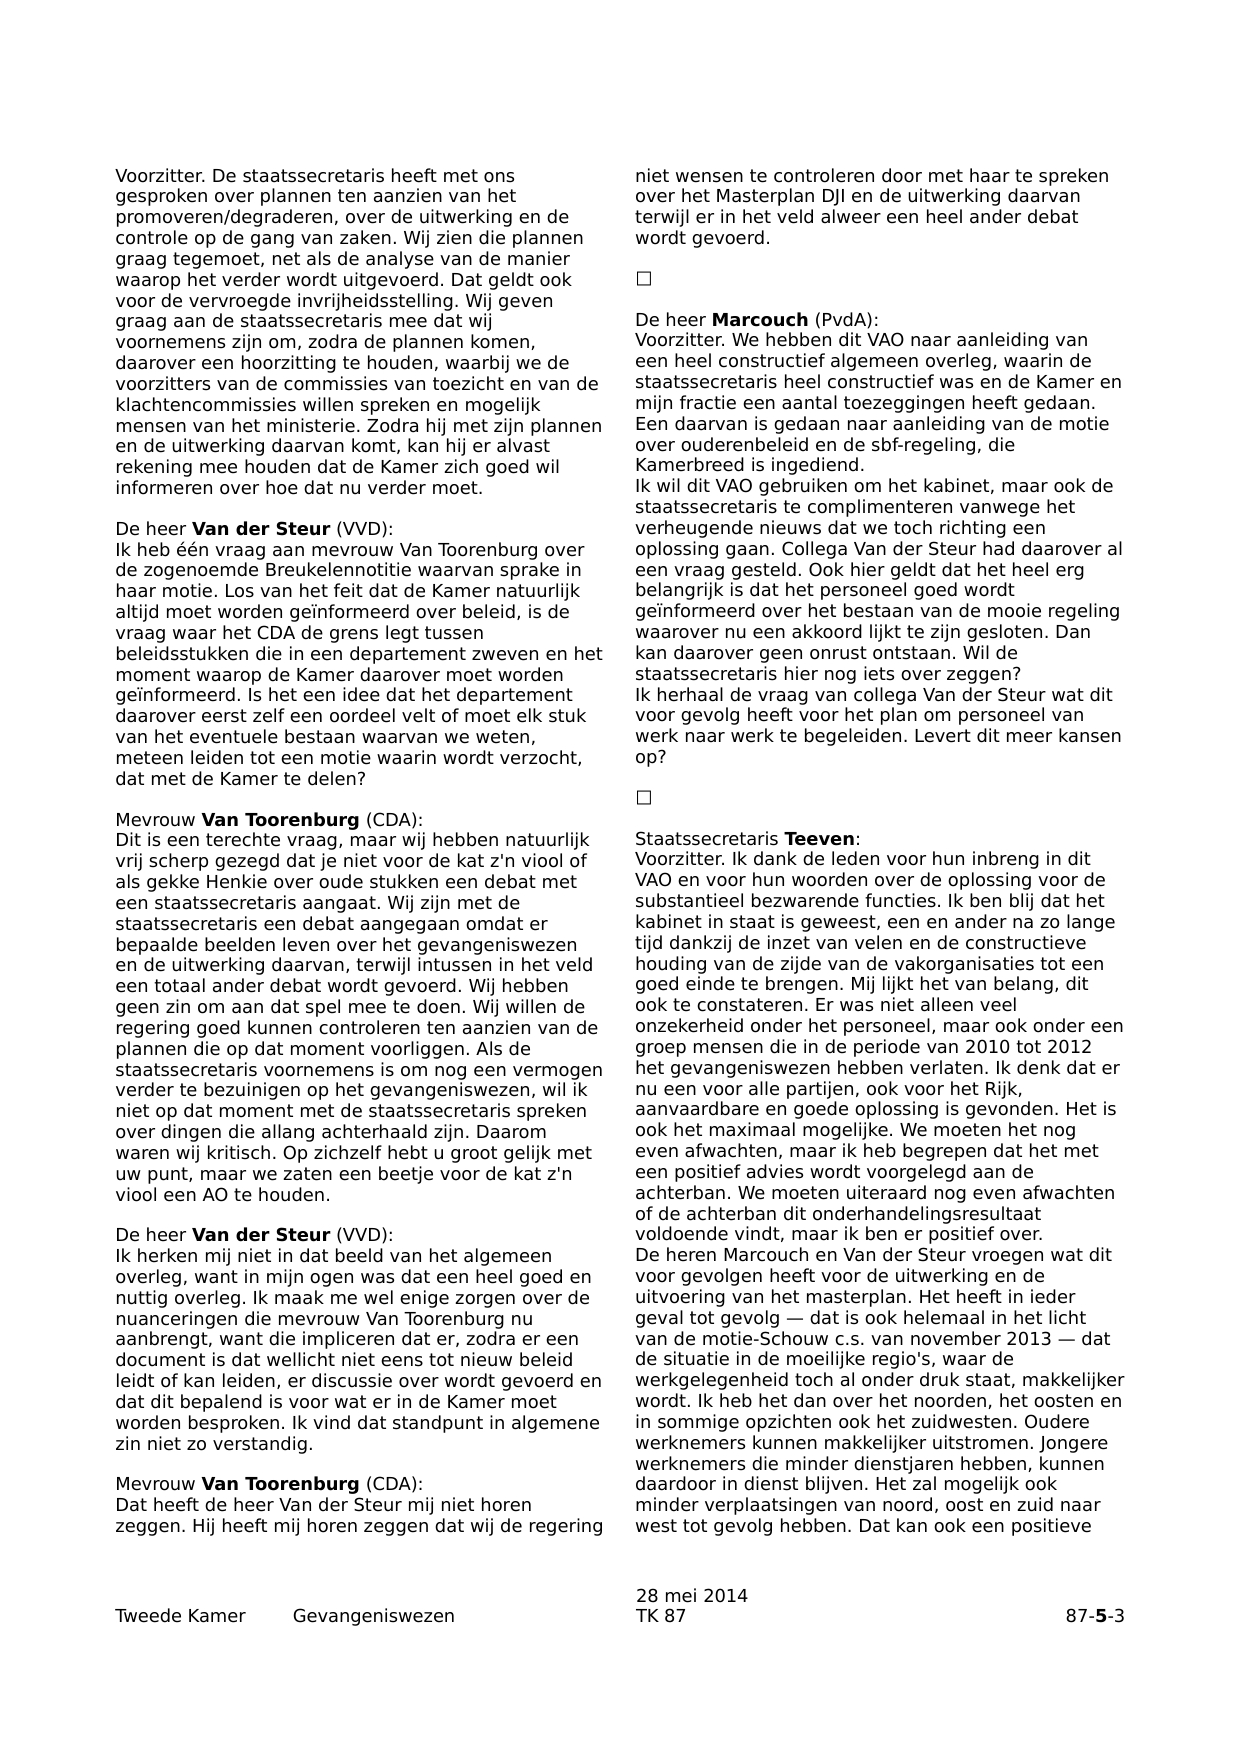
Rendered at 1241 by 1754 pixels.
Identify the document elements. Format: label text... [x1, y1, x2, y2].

text Voorzitter. Ik dank de leden voor hun inbreng in dit VAO en voor hun woorden over de oplossing voor de substantieel bezwarende functies. Ik ben blij dat het kabinet in staat is geweest, een en ander na zo lange tijd dankzij de inzet van velen en de constructieve houding van de zijde van de vakorganisaties tot een goed einde te brengen. Mij lijkt het van belang, dit ook te constateren. Er was niet alleen veel onzekerheid onder het personeel, maar ook onder een groep mensen die in de periode van 2010 tot 2012 het gevangeniswezen hebben verlaten. Ik denk dat er nu een voor alle partijen, ook voor het Rijk, aanvaardbare en goede oplossing is gevonden. Het is ook het maximaal mogelijke. We moeten het nog even afwachten, maar ik heb begrepen dat het met een positief advies wordt voorgelegd aan de achterban. We moeten uiteraard nog even afwachten of de achterban dit onderhandelingsresultaat voldoende vindt, maar ik ben er positief over. [635, 849, 1125, 1245]
text Ik herhaal de vraag van collega Van der Steur wat dit voor gevolg heeft voor het plan om personeel van werk naar werk te begeleiden. Levert dit meer kansen op? [635, 684, 1125, 768]
text ⬜ [635, 788, 1125, 808]
text Voorzitter. De staatssecretaris heeft met ons gesproken over plannen ten aanzien van het promoveren/degraderen, over de uitwerking en de controle op de gang van zaken. Wij zien die plannen graag tegemoet, net als de analyse van de manier waarop het verder wordt uitgevoerd. Dat geldt ook voor de vervroegde invrijheidsstelling. Wij geven graag aan de staatssecretaris mee dat wij voornemens zijn om, zodra de plannen komen, daarover een hoorzitting te houden, waarbij we de voorzitters van de commissies van toezicht en van de klachtencommissies willen spreken en mogelijk mensen van het ministerie. Zodra hij met zijn plannen en de uitwerking daarvan komt, kan hij er alvast rekening mee houden dat de Kamer zich goed wil informeren over hoe dat nu verder moet. [115, 165, 605, 499]
text niet wensen te controleren door met haar te spreken over het Masterplan DJI en de uitwerking daarvan terwijl er in het veld alweer een heel ander debat wordt gevoerd. [635, 165, 1125, 249]
text De heer Van der Steur (VVD): [115, 1225, 605, 1246]
text Ik wil dit VAO gebruiken om het kabinet, maar ook de staatssecretaris te complimenteren vanwege het verheugende nieuws dat we toch richting een oplossing gaan. Collega Van der Steur had daarover al een vraag gesteld. Ook hier geldt dat het heel erg belangrijk is dat het personeel goed wordt geïnformeerd over het bestaan van de mooie regeling waarover nu een akkoord lijkt te zijn gesloten. Dan kan daarover geen onrust ontstaan. Wil de staatssecretaris hier nog iets over zeggen? [635, 476, 1125, 684]
text Ik heb één vraag aan mevrouw Van Toorenburg over de zogenoemde Breukelennotitie waarvan sprake in haar motie. Los van het feit dat de Kamer natuurlijk altijd moet worden geïnformeerd over beleid, is de vraag waar het CDA de grens legt tussen beleidsstukken die in een departement zweven en het moment waarop de Kamer daarover moet worden geïnformeerd. Is het een idee dat het departement daarover eerst zelf een oordeel velt of moet elk stuk van het eventuele bestaan waarvan we weten, meteen leiden tot een motie waarin wordt verzocht, dat met de Kamer te delen? [115, 539, 605, 789]
text Voorzitter. We hebben dit VAO naar aanleiding van een heel constructief algemeen overleg, waarin de staatssecretaris heel constructief was en de Kamer en mijn fractie een aantal toezeggingen heeft gedaan. Een daarvan is gedaan naar aanleiding van de motie over ouderenbeleid en de sbf-regeling, die Kamerbreed is ingediend. [635, 330, 1125, 476]
text Ik herken mij niet in dat beeld van het algemeen overleg, want in mijn ogen was dat een heel goed en nuttig overleg. Ik maak me wel enige zorgen over de nuanceringen die mevrouw Van Toorenburg nu aanbrengt, want die impliceren dat er, zodra er een document is dat wellicht niet eens tot nieuw beleid leidt of kan leiden, er discussie over wordt gevoerd en dat dit bepalend is voor wat er in de Kamer moet worden besproken. Ik vind dat standpunt in algemene zin niet zo verstandig. [115, 1246, 605, 1454]
text De heren Marcouch en Van der Steur vroegen wat dit voor gevolgen heeft voor de uitwerking en de uitvoering van het masterplan. Het heeft in ieder geval tot gevolg — dat is ook helemaal in het licht van de motie-Schouw c.s. van november 2013 — dat de situatie in de moeilijke regio's, waar de werkgelegenheid toch al onder druk staat, makkelijker wordt. Ik heb het dan over het noorden, het oosten en in sommige opzichten ook het zuidwesten. Oudere werknemers kunnen makkelijker uitstromen. Jongere werknemers die minder dienstjaren hebben, kunnen daardoor in dienst blijven. Het zal mogelijk ook minder verplaatsingen van noord, oost en zuid naar west tot gevolg hebben. Dat kan ook een positieve [635, 1245, 1125, 1537]
text Mevrouw Van Toorenburg (CDA): [115, 809, 605, 830]
text De heer Van der Steur (VVD): [115, 519, 605, 539]
text Dit is een terechte vraag, maar wij hebben natuurlijk vrij scherp gezegd dat je niet voor de kat z'n viool of als gekke Henkie over oude stukken een debat met een staatssecretaris aangaat. Wij zijn met de staatssecretaris een debat aangegaan omdat er bepaalde beelden leven over het gevangeniswezen en de uitwerking daarvan, terwijl intussen in het veld een totaal ander debat wordt gevoerd. Wij hebben geen zin om aan dat spel mee te doen. Wij willen de regering goed kunnen controleren ten aanzien van de plannen die op dat moment voorliggen. Als de staatssecretaris voornemens is om nog een vermogen verder te bezuinigen op het gevangeniswezen, wil ik niet op dat moment met de staatssecretaris spreken over dingen die allang achterhaald zijn. Daarom waren wij kritisch. Op zichzelf hebt u groot gelijk met uw punt, maar we zaten een beetje voor de kat z'n viool een AO te houden. [115, 830, 605, 1205]
text Dat heeft de heer Van der Steur mij niet horen zeggen. Hij heeft mij horen zeggen dat wij de regering [115, 1495, 605, 1537]
text Staatssecretaris Teeven: [635, 828, 1125, 849]
text Mevrouw Van Toorenburg (CDA): [115, 1474, 605, 1495]
text De heer Marcouch (PvdA): [635, 309, 1125, 330]
text ⬜ [635, 269, 1125, 289]
